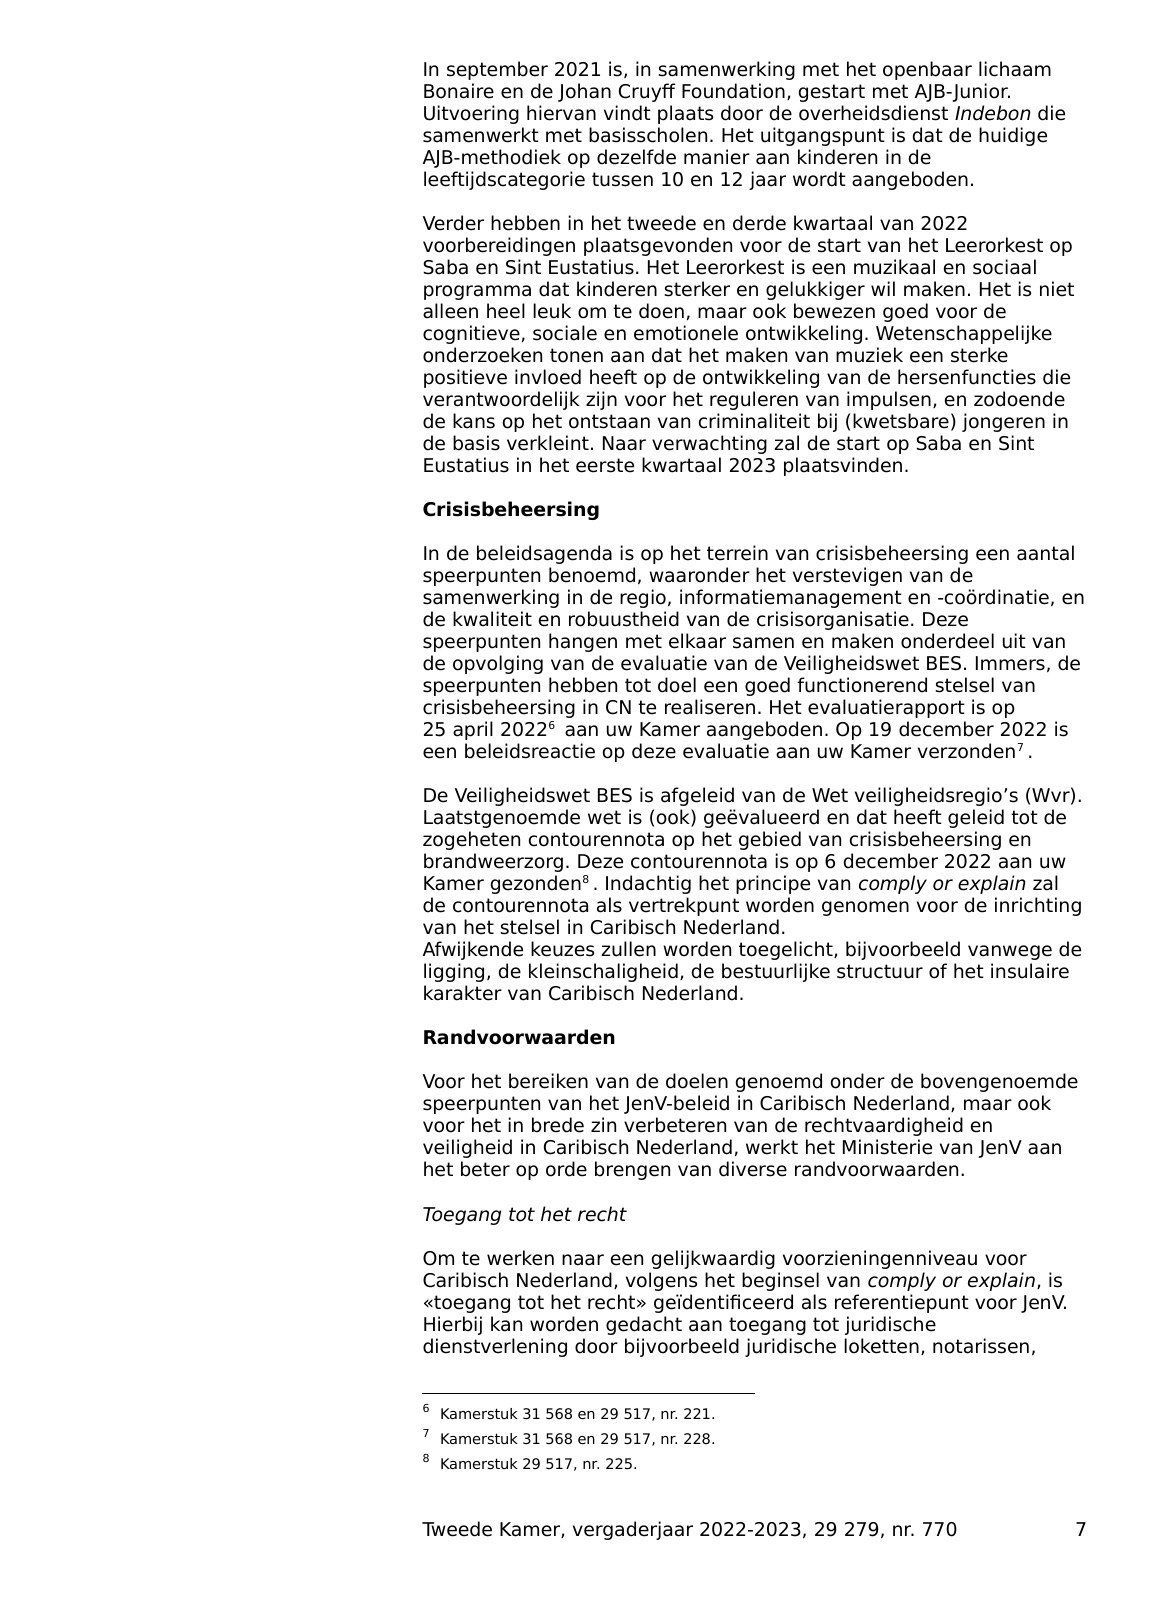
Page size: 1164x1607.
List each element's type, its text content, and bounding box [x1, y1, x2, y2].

subtitle Toegang tot het recht [422, 1203, 1087, 1225]
text Kamerstuk 31 568 en 29 517, nr. 221. [422, 1402, 1087, 1424]
text Afwijkende keuzes zullen worden toegelicht, bijvoorbeeld vanwege de ligging, de kleinschaligheid, de bestuurlijke structuur of het insulaire karakter van Caribisch Nederland. [422, 939, 1087, 1005]
text Voor het bereiken van de doelen genoemd onder de bovengenoemde speerpunten van het JenV-beleid in Caribisch Nederland, maar ook voor het in brede zin verbeteren van de rechtvaardigheid en veiligheid in Caribisch Nederland, werkt het Ministerie van JenV aan het beter op orde brengen van diverse randvoorwaarden. [422, 1071, 1087, 1181]
subtitle Crisisbeheersing [422, 499, 1087, 521]
text Verder hebben in het tweede en derde kwartaal van 2022 voorbereidingen plaatsgevonden voor de start van het Leerorkest op Saba en Sint Eustatius. Het Leerorkest is een muzikaal en sociaal programma dat kinderen sterker en gelukkiger wil maken. Het is niet alleen heel leuk om te doen, maar ook bewezen goed voor de cognitieve, sociale en emotionele ontwikkeling. Wetenschappelijke onderzoeken tonen aan dat het maken van muziek een sterke positieve invloed heeft op de ontwikkeling van de hersenfuncties die verantwoordelijk zijn voor het reguleren van impulsen, en zodoende de kans op het ontstaan van criminaliteit bij (kwetsbare) jongeren in de basis verkleint. Naar verwachting zal de start op Saba en Sint Eustatius in het eerste kwartaal 2023 plaatsvinden. [422, 213, 1087, 477]
text De Veiligheidswet BES is afgeleid van de Wet veiligheidsregio’s (Wvr). Laatstgenoemde wet is (ook) geëvalueerd en dat heeft geleid tot de zogeheten contourennota op het gebied van crisisbeheersing en brandweerzorg. Deze contourennota is op 6 december 2022 aan uw Kamer gezonden. Indachtig het principe van comply or explain zal de contourennota als vertrekpunt worden genomen voor de inrichting van het stelsel in Caribisch Nederland. [422, 785, 1087, 939]
text In de beleidsagenda is op het terrein van crisisbeheersing een aantal speerpunten benoemd, waaronder het verstevigen van de samenwerking in de regio, informatiemanagement en -coördinatie, en de kwaliteit en robuustheid van de crisisorganisatie. Deze speerpunten hangen met elkaar samen en maken onderdeel uit van de opvolging van de evaluatie van de Veiligheidswet BES. Immers, de speerpunten hebben tot doel een goed functionerend stelsel van crisisbeheersing in CN te realiseren. Het evaluatierapport is op 25 april 2022 aan uw Kamer aangeboden. Op 19 december 2022 is een beleidsreactie op deze evaluatie aan uw Kamer verzonden. [422, 543, 1087, 763]
text Kamerstuk 29 517, nr. 225. [422, 1452, 1087, 1474]
subtitle Randvoorwaarden [422, 1027, 1087, 1049]
text Kamerstuk 31 568 en 29 517, nr. 228. [422, 1427, 1087, 1449]
text In september 2021 is, in samenwerking met het openbaar lichaam Bonaire en de Johan Cruyff Foundation, gestart met AJB-Junior. Uitvoering hiervan vindt plaats door de overheidsdienst Indebon die samenwerkt met basisscholen. Het uitgangspunt is dat de huidige AJB-methodiek op dezelfde manier aan kinderen in de leeftijdscategorie tussen 10 en 12 jaar wordt aangeboden. [422, 59, 1087, 191]
text Om te werken naar een gelijkwaardig voorzieningenniveau voor Caribisch Nederland, volgens het beginsel van comply or explain, is «toegang tot het recht» geïdentificeerd als referentiepunt voor JenV. Hierbij kan worden gedacht aan toegang tot juridische dienstverlening door bijvoorbeeld juridische loketten, notarissen, [422, 1248, 1087, 1357]
